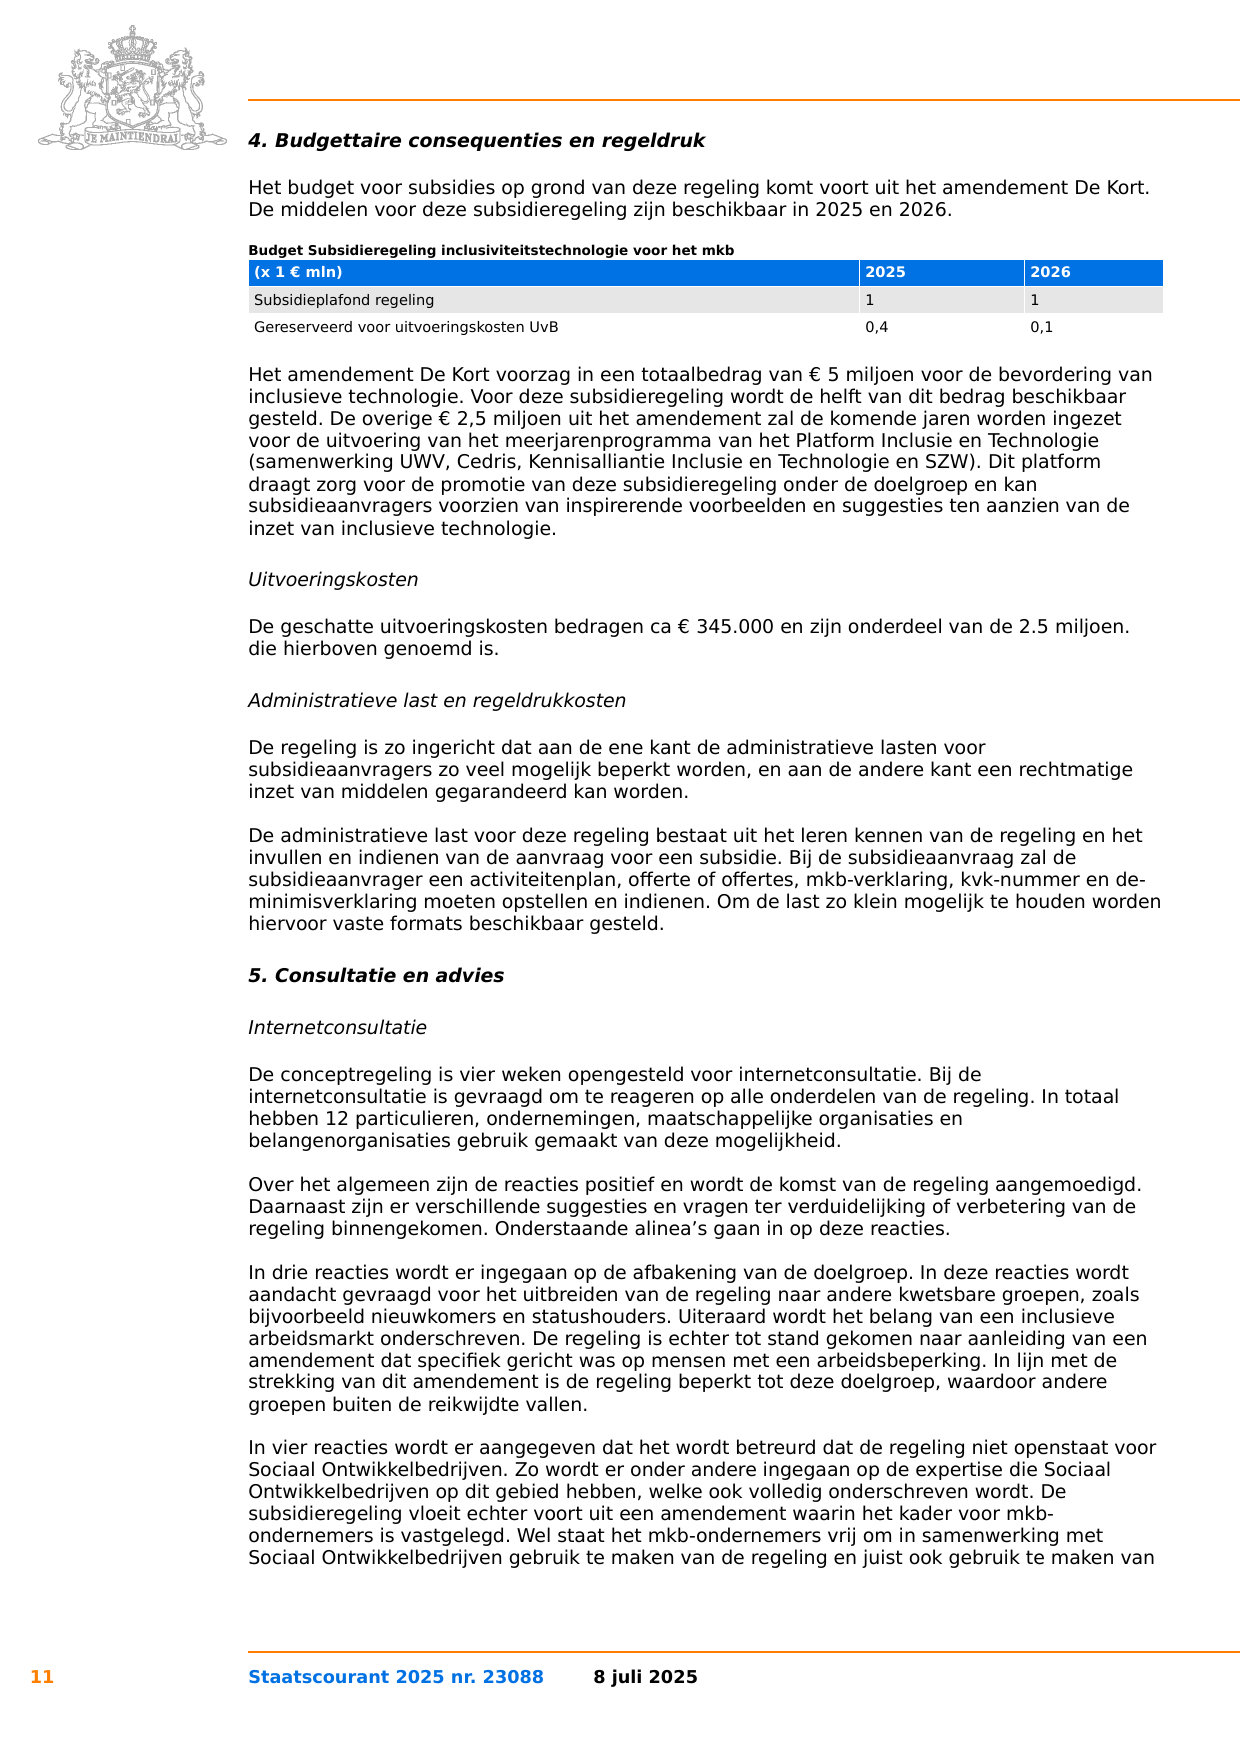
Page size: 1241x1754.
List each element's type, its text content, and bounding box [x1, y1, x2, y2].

text Het amendement De Kort voorzag in een totaalbedrag van € 5 miljoen voor de bevordering van inclusieve technologie. Voor deze subsidieregeling wordt de helft van dit bedrag beschikbaar gesteld. De overige € 2,5 miljoen uit het amendement zal de komende jaren worden ingezet voor de uitvoering van het meerjarenprogramma van het Platform Inclusie en Technologie (samenwerking UWV, Cedris, Kennisalliantie Inclusie en Technologie en SZW). Dit platform draagt zorg voor de promotie van deze subsidieregeling onder de doelgroep en kan subsidieaanvragers voorzien van inspirerende voorbeelden en suggesties ten aanzien van de inzet van inclusieve technologie. [248, 363, 1163, 539]
text De conceptregeling is vier weken opengesteld voor internetconsultatie. Bij de internetconsultatie is gevraagd om te reageren op alle onderdelen van de regeling. In totaal hebben 12 particulieren, ondernemingen, maatschappelijke organisaties en belangenorganisaties gebruik gemaakt van deze mogelijkheid. [248, 1064, 1163, 1152]
table_cell (x 1 € mln) [249, 260, 859, 286]
table_cell Gereserveerd voor uitvoeringskosten UvB [249, 314, 859, 341]
table_header Budget Subsidieregeling inclusiviteitstechnologie voor het mkb [248, 243, 1163, 258]
text De regeling is zo ingericht dat aan de ene kant de administratieve lasten voor subsidieaanvragers zo veel mogelijk beperkt worden, en aan de andere kant een rechtmatige inzet van middelen gegarandeerd kan worden. [248, 737, 1163, 803]
text De geschatte uitvoeringskosten bedragen ca € 345.000 en zijn onderdeel van de 2.5 miljoen. die hierboven genoemd is. [248, 616, 1163, 660]
table_cell 1 [860, 287, 1024, 313]
text In drie reacties wordt er ingegaan op de afbakening van de doelgroep. In deze reacties wordt aandacht gevraagd voor het uitbreiden van de regeling naar andere kwetsbare groepen, zoals bijvoorbeeld nieuwkomers en statushouders. Uiteraard wordt het belang van een inclusieve arbeidsmarkt onderschreven. De regeling is echter tot stand gekomen naar aanleiding van een amendement dat specifiek gericht was op mensen met een arbeidsbeperking. In lijn met de strekking van dit amendement is de regeling beperkt tot deze doelgroep, waardoor andere groepen buiten de reikwijdte vallen. [248, 1262, 1163, 1415]
text Over het algemeen zijn de reacties positief en wordt de komst van de regeling aangemoedigd. Daarnaast zijn er verschillende suggesties en vragen ter verduidelijking of verbetering van de regeling binnengekomen. Onderstaande alinea’s gaan in op deze reacties. [248, 1174, 1163, 1240]
table_cell 2025 [860, 260, 1024, 286]
subtitle 5. Consultatie en advies [248, 965, 1163, 987]
subtitle 4. Budgettaire consequenties en regeldruk [248, 130, 1163, 152]
table_cell Subsidieplafond regeling [249, 287, 859, 313]
table_cell 0,4 [860, 314, 1024, 341]
text In vier reacties wordt er aangegeven dat het wordt betreurd dat de regeling niet openstaat voor Sociaal Ontwikkelbedrijven. Zo wordt er onder andere ingegaan op de expertise die Sociaal Ontwikkelbedrijven op dit gebied hebben, welke ook volledig onderschreven wordt. De subsidieregeling vloeit echter voort uit een amendement waarin het kader voor mkb-ondernemers is vastgelegd. Wel staat het mkb-ondernemers vrij om in samenwerking met Sociaal Ontwikkelbedrijven gebruik te maken van de regeling en juist ook gebruik te maken van [248, 1437, 1163, 1569]
text De administratieve last voor deze regeling bestaat uit het leren kennen van de regeling en het invullen en indienen van de aanvraag voor een subsidie. Bij de subsidieaanvraag zal de subsidieaanvrager een activiteitenplan, offerte of offertes, mkb-verklaring, kvk-nummer en de-minimisverklaring moeten opstellen en indienen. Om de last zo klein mogelijk te houden worden hiervoor vaste formats beschikbaar gesteld. [248, 825, 1163, 935]
subtitle Internetconsultatie [248, 1017, 1163, 1039]
table_cell 2026 [1025, 260, 1163, 286]
table_cell 1 [1025, 287, 1163, 313]
subtitle Uitvoeringskosten [248, 569, 1163, 591]
picture [38, 25, 227, 150]
text Het budget voor subsidies op grond van deze regeling komt voort uit het amendement De Kort. De middelen voor deze subsidieregeling zijn beschikbaar in 2025 en 2026. [248, 177, 1163, 221]
table_cell 0,1 [1025, 314, 1163, 341]
subtitle Administratieve last en regeldrukkosten [248, 690, 1163, 712]
